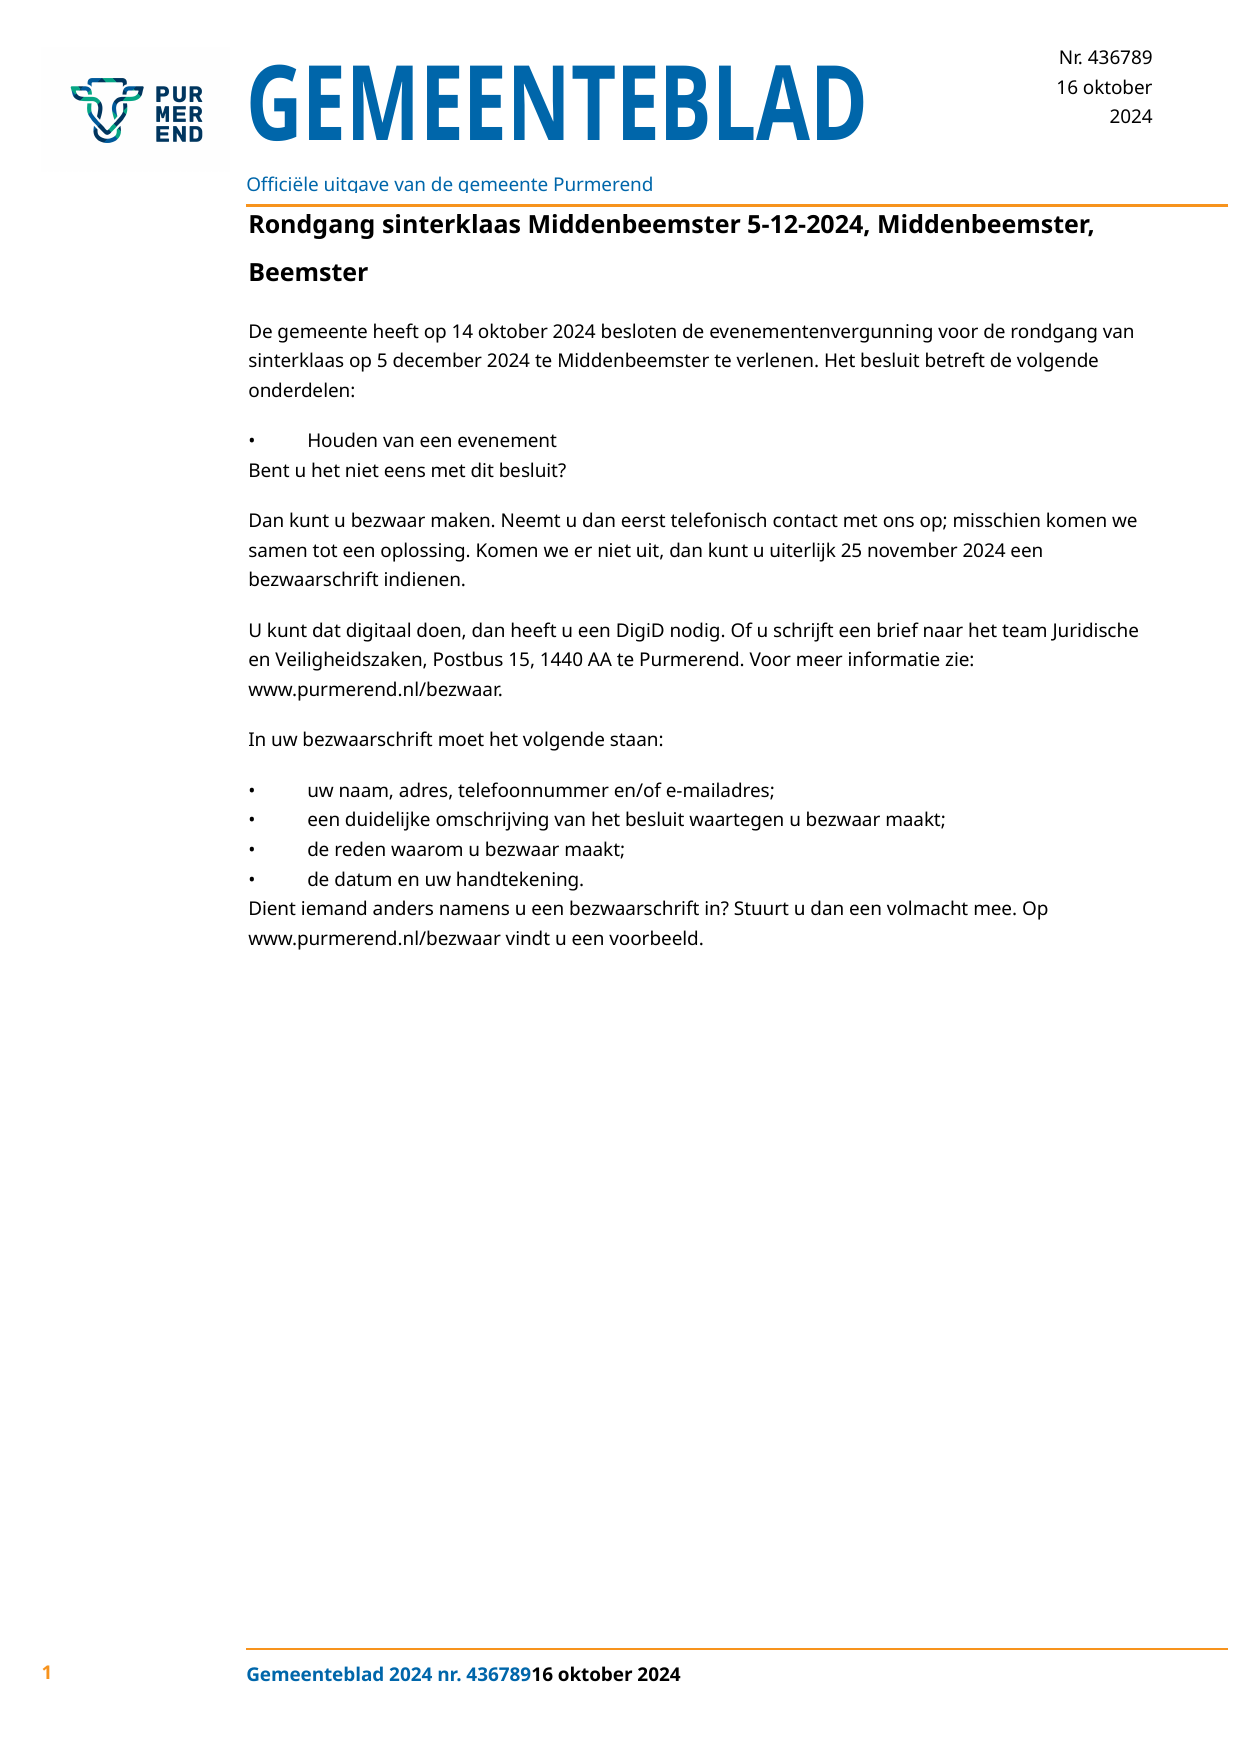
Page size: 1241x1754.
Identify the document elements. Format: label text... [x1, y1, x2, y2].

picture [41, 47, 231, 172]
list uw naam, adres, telefoonnummer en/of e-mailadres; [248, 777, 1152, 803]
list de datum en uw handtekening. [248, 866, 1152, 892]
text Dan kunt u bezwaar maken. Neemt u dan eerst telefonisch contact met ons op; misschien komen we samen tot een oplossing. Komen we er niet uit, dan kunt u uiterlijk 25 november 2024 een bezwaarschrift indienen. [248, 507, 1152, 592]
text Rondgang sinterklaas Middenbeemster 5-12-2024, Middenbeemster, Beemster [248, 207, 1152, 288]
list een duidelijke omschrijving van het besluit waartegen u bezwaar maakt; [248, 807, 1152, 832]
list de reden waarom u bezwaar maakt; [248, 836, 1152, 862]
text In uw bezwaarschrift moet het volgende staan: [248, 727, 1152, 752]
text U kunt dat digitaal doen, dan heeft u een DigiD nodig. Of u schrijft een brief naar het team Juridische en Veiligheidszaken, Postbus 15, 1440 AA te Purmerend. Voor meer informatie zie: www.purmerend.nl/bezwaar. [248, 617, 1152, 702]
list Houden van een evenement [248, 427, 1152, 453]
text Dient iemand anders namens u een bezwaarschrift in? Stuurt u dan een volmacht mee. Op www.purmerend.nl/bezwaar vindt u een voorbeeld. [248, 895, 1152, 951]
text De gemeente heeft op 14 oktober 2024 besloten de evenementenvergunning voor de rondgang van sinterklaas op 5 december 2024 te Middenbeemster te verlenen. Het besluit betreft de volgende onderdelen: [248, 318, 1152, 403]
text Bent u het niet eens met dit besluit? [248, 457, 1152, 483]
